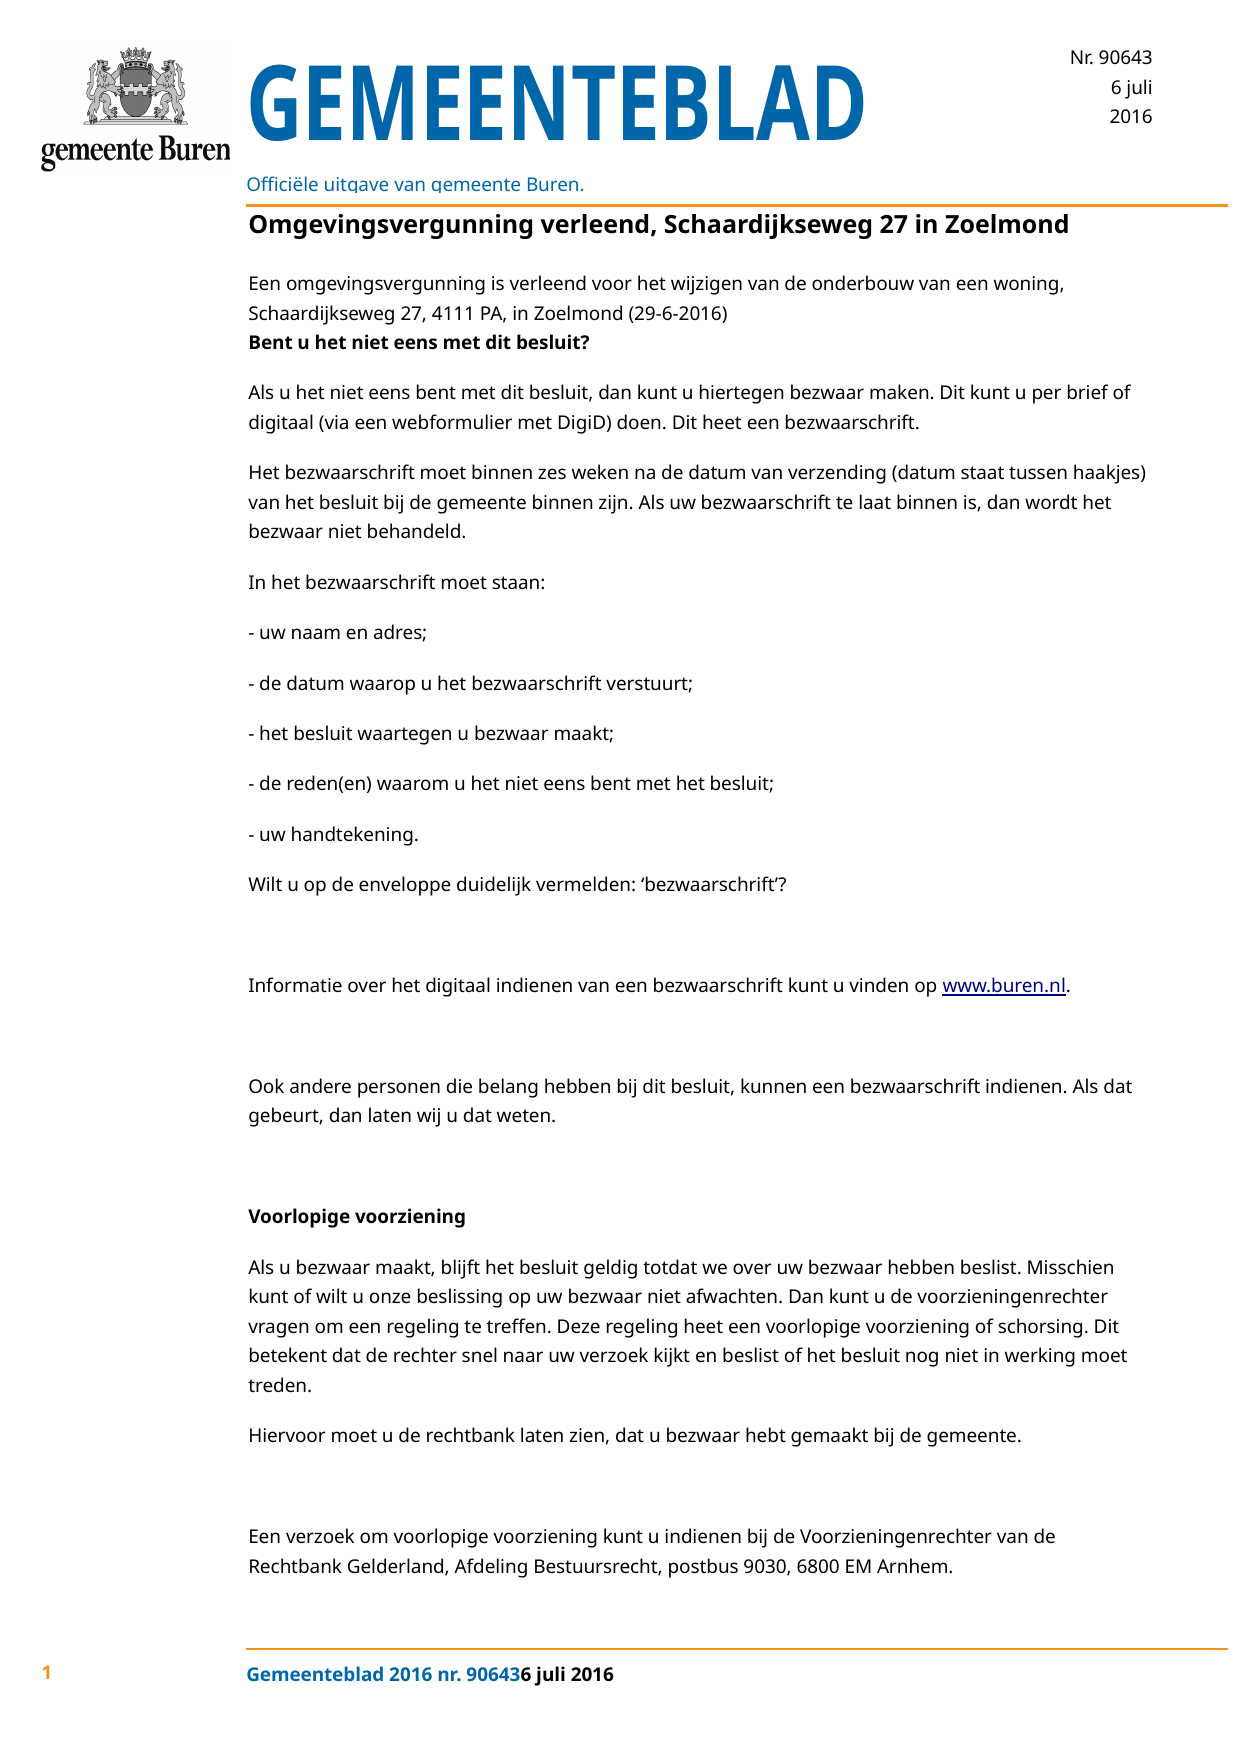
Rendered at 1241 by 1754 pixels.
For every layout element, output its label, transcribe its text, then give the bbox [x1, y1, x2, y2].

text Wilt u op de enveloppe duidelijk vermelden: ‘bezwaarschrift’? [248, 871, 1152, 897]
text Ook andere personen die belang hebben bij dit besluit, kunnen een bezwaarschrift indienen. Als dat gebeurt, dan laten wij u dat weten. [248, 1073, 1152, 1128]
text Bent u het niet eens met dit besluit? [248, 329, 1152, 355]
text Een verzoek om voorlopige voorziening kunt u indienen bij de Voorzieningenrechter van de Rechtbank Gelderland, Afdeling Bestuursrecht, postbus 9030, 6800 EM Arnhem. [248, 1523, 1152, 1579]
text Voorlopige voorziening [248, 1203, 1152, 1229]
text Als u het niet eens bent met dit besluit, dan kunt u hiertegen bezwaar maken. Dit kunt u per brief of digitaal (via een webformulier met DigiD) doen. Dit heet een bezwaarschrift. [248, 379, 1152, 435]
text Het bezwaarschrift moet binnen zes weken na de datum van verzending (datum staat tussen haakjes) van het besluit bij de gemeente binnen zijn. Als uw bezwaarschrift te laat binnen is, dan wordt het bezwaar niet behandeld. [248, 459, 1152, 544]
text - uw naam en adres; [248, 619, 1152, 645]
text In het bezwaarschrift moet staan: [248, 569, 1152, 595]
text Informatie over het digitaal indienen van een bezwaarschrift kunt u vinden op www.buren.nl. [248, 972, 1152, 998]
table_header Een omgevingsvergunning is verleend voor het wijzigen van de onderbouw van een woning, Schaardijkseweg 27, 4111 PA, in Zoelmond (29-6-2016) [248, 270, 1152, 326]
text Als u bezwaar maakt, blijft het besluit geldig totdat we over uw bezwaar hebben beslist. Misschien kunt of wilt u onze beslissing op uw bezwaar niet afwachten. Dan kunt u de voorzieningenrechter vragen om een regeling te treffen. Deze regeling heet een voorlopige voorziening of schorsing. Dit betekent dat de rechter snel naar uw verzoek kijkt en beslist of het besluit nog niet in werking moet treden. [248, 1254, 1152, 1398]
text Hiervoor moet u de rechtbank laten zien, dat u bezwaar hebt gemaakt bij de gemeente. [248, 1423, 1152, 1448]
text Omgevingsvergunning verleend, Schaardijkseweg 27 in Zoelmond [248, 207, 1152, 241]
text - de datum waarop u het bezwaarschrift verstuurt; [248, 670, 1152, 696]
text - uw handtekening. [248, 821, 1152, 847]
picture [41, 47, 231, 172]
text - het besluit waartegen u bezwaar maakt; [248, 720, 1152, 746]
text - de reden(en) waarom u het niet eens bent met het besluit; [248, 771, 1152, 796]
